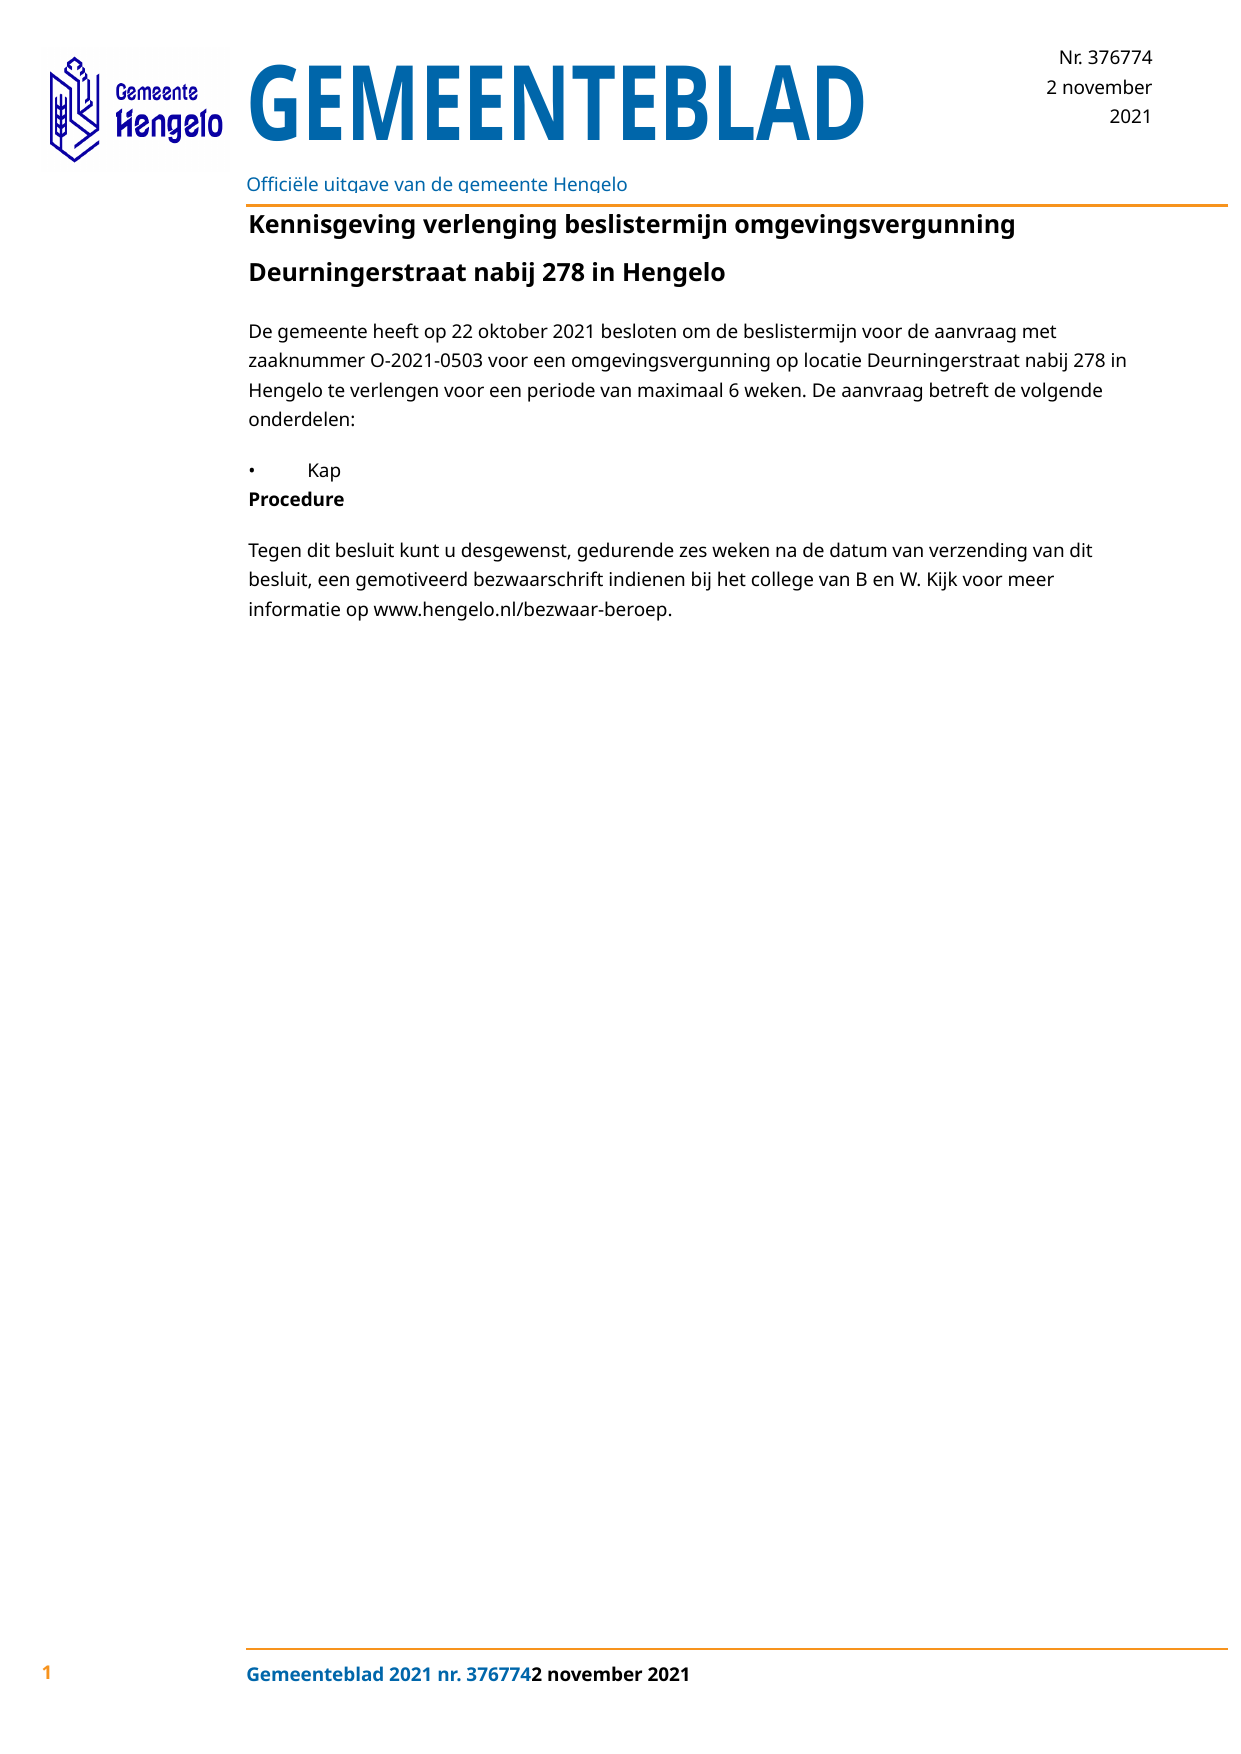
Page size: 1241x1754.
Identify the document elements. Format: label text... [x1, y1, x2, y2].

text De gemeente heeft op 22 oktober 2021 besloten om de beslistermijn voor de aanvraag met zaaknummer O-2021-0503 voor een omgevingsvergunning op locatie Deurningerstraat nabij 278 in Hengelo te verlengen voor een periode van maximaal 6 weken. De aanvraag betreft de volgende onderdelen: [248, 318, 1152, 432]
picture [41, 47, 231, 172]
text Tegen dit besluit kunt u desgewenst, gedurende zes weken na de datum van verzending van dit besluit, een gemotiveerd bezwaarschrift indienen bij het college van B en W. Kijk voor meer informatie op www.hengelo.nl/bezwaar-beroep. [248, 537, 1152, 622]
text Kennisgeving verlenging beslistermijn omgevingsvergunning Deurningerstraat nabij 278 in Hengelo [248, 207, 1152, 288]
list Kap [248, 457, 1152, 483]
text Procedure [248, 487, 1152, 512]
